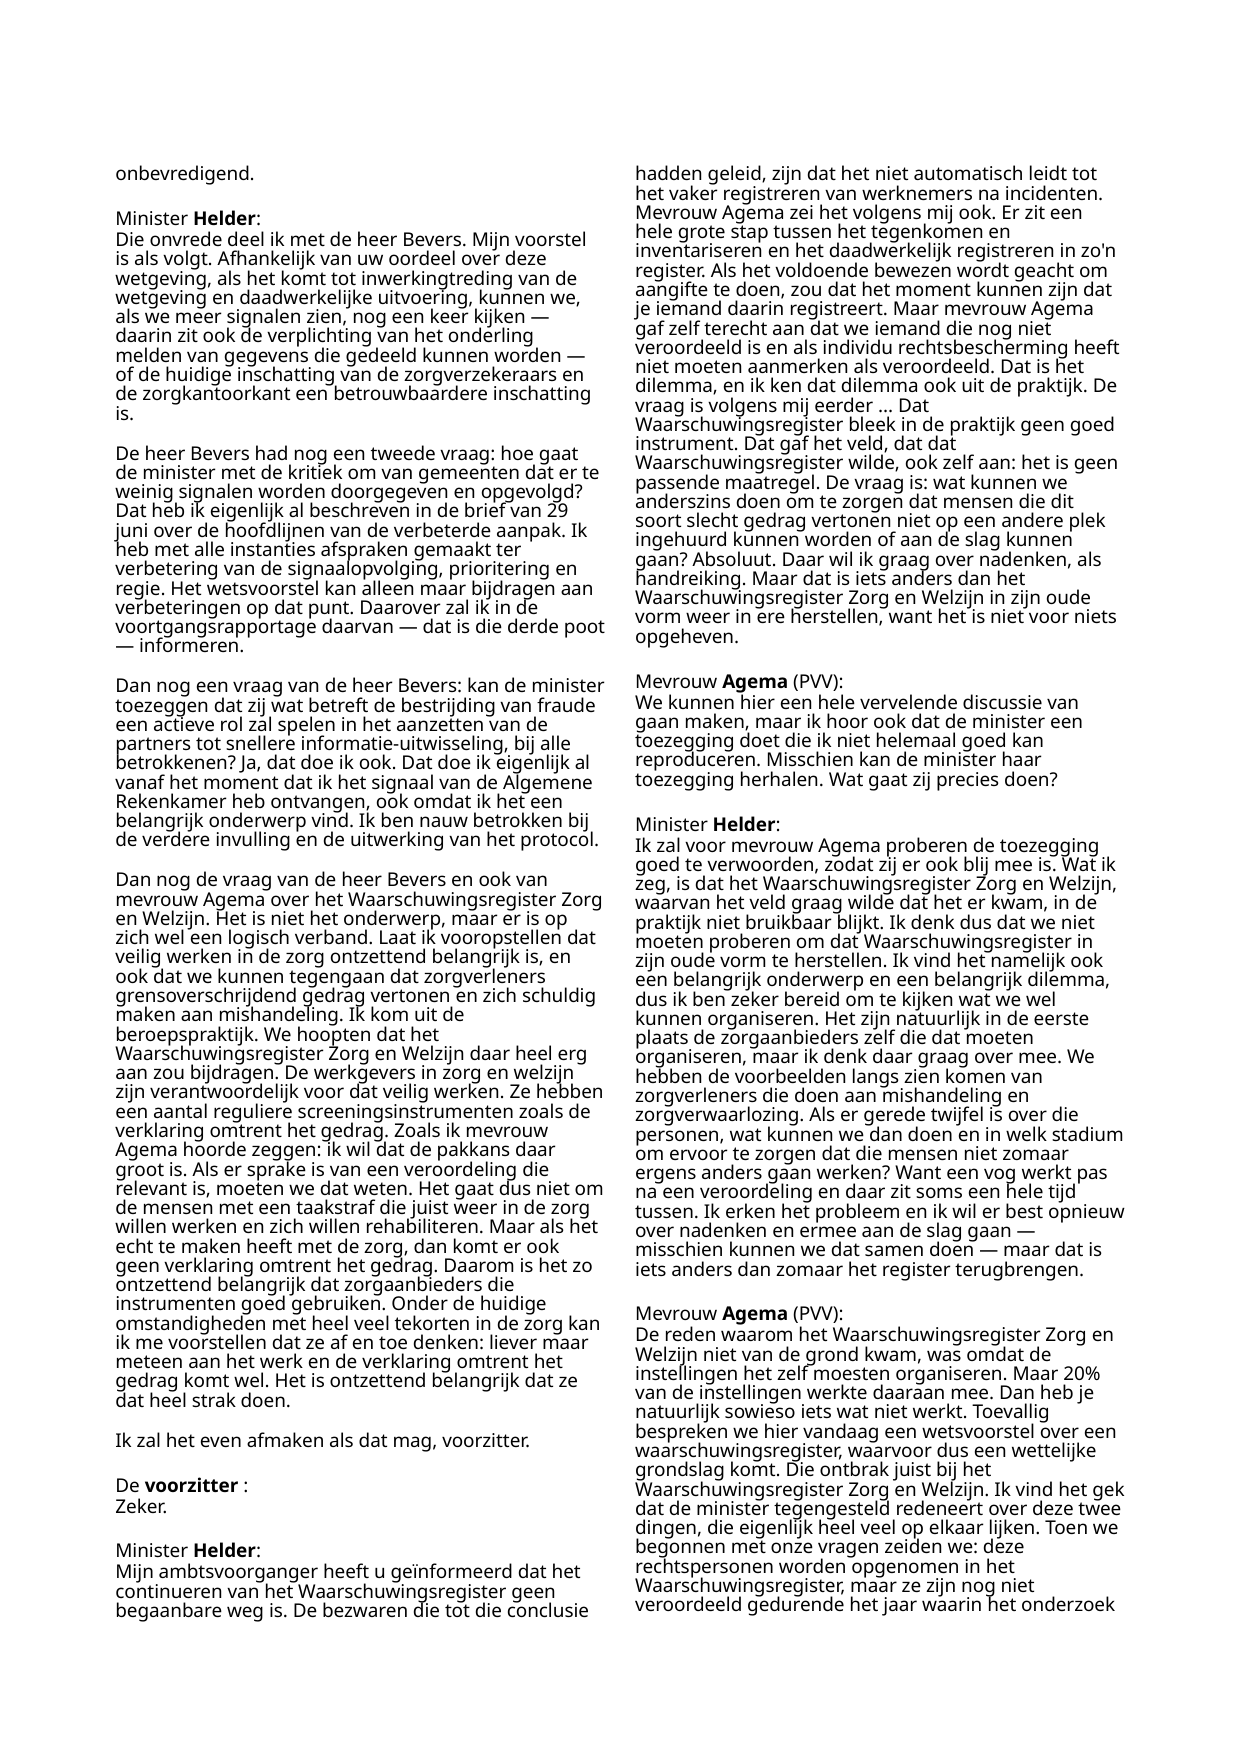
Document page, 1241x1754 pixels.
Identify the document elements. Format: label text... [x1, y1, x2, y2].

text De voorzitter : [115, 1472, 605, 1498]
text onbevredigend. [115, 165, 605, 184]
text hadden geleid, zijn dat het niet automatisch leidt tot het vaker registreren van werknemers na incidenten. Mevrouw Agema zei het volgens mij ook. Er zit een hele grote stap tussen het tegenkomen en inventariseren en het daadwerkelijk registreren in zo'n register. Als het voldoende bewezen wordt geacht om aangifte te doen, zou dat het moment kunnen zijn dat je iemand daarin registreert. Maar mevrouw Agema gaf zelf terecht aan dat we iemand die nog niet veroordeeld is en als individu rechtsbescherming heeft niet moeten aanmerken als veroordeeld. Dat is het dilemma, en ik ken dat dilemma ook uit de praktijk. De vraag is volgens mij eerder ... Dat Waarschuwingsregister bleek in de praktijk geen goed instrument. Dat gaf het veld, dat dat Waarschuwingsregister wilde, ook zelf aan: het is geen passende maatregel. De vraag is: wat kunnen we anderszins doen om te zorgen dat mensen die dit soort slecht gedrag vertonen niet op een andere plek ingehuurd kunnen worden of aan de slag kunnen gaan? Absoluut. Daar wil ik graag over nadenken, als handreiking. Maar dat is iets anders dan het Waarschuwingsregister Zorg en Welzijn in zijn oude vorm weer in ere herstellen, want het is niet voor niets opgeheven. [635, 165, 1125, 647]
text Mevrouw Agema (PVV): [635, 1301, 1125, 1326]
text Mevrouw Agema (PVV): [635, 668, 1125, 694]
text Minister Helder: [115, 205, 605, 231]
text We kunnen hier een hele vervelende discussie van gaan maken, maar ik hoor ook dat de minister een toezegging doet die ik niet helemaal goed kan reproduceren. Misschien kan de minister haar toezegging herhalen. Wat gaat zij precies doen? [635, 694, 1125, 790]
text De reden waarom het Waarschuwingsregister Zorg en Welzijn niet van de grond kwam, was omdat de instellingen het zelf moesten organiseren. Maar 20% van de instellingen werkte daaraan mee. Dan heb je natuurlijk sowieso iets wat niet werkt. Toevallig bespreken we hier vandaag een wetsvoorstel over een waarschuwingsregister, waarvoor dus een wettelijke grondslag komt. Die ontbrak juist bij het Waarschuwingsregister Zorg en Welzijn. Ik vind het gek dat de minister tegengesteld redeneert over deze twee dingen, die eigenlijk heel veel op elkaar lijken. Toen we begonnen met onze vragen zeiden we: deze rechtspersonen worden opgenomen in het Waarschuwingsregister, maar ze zijn nog niet veroordeeld gedurende het jaar waarin het onderzoek [635, 1326, 1125, 1615]
text Mijn ambtsvoorganger heeft u geïnformeerd dat het continueren van het Waarschuwingsregister geen begaanbare weg is. De bezwaren die tot die conclusie [115, 1563, 605, 1621]
text Ik zal voor mevrouw Agema proberen de toezegging goed te verwoorden, zodat zij er ook blij mee is. Wat ik zeg, is dat het Waarschuwingsregister Zorg en Welzijn, waarvan het veld graag wilde dat het er kwam, in de praktijk niet bruikbaar blijkt. Ik denk dus dat we niet moeten proberen om dat Waarschuwingsregister in zijn oude vorm te herstellen. Ik vind het namelijk ook een belangrijk onderwerp en een belangrijk dilemma, dus ik ben zeker bereid om te kijken wat we wel kunnen organiseren. Het zijn natuurlijk in de eerste plaats de zorgaanbieders zelf die dat moeten organiseren, maar ik denk daar graag over mee. We hebben de voorbeelden langs zien komen van zorgverleners die doen aan mishandeling en zorgverwaarlozing. Als er gerede twijfel is over die personen, wat kunnen we dan doen en in welk stadium om ervoor te zorgen dat die mensen niet zomaar ergens anders gaan werken? Want een vog werkt pas na een veroordeling en daar zit soms een hele tijd tussen. Ik erken het probleem en ik wil er best opnieuw over nadenken en ermee aan de slag gaan — misschien kunnen we dat samen doen — maar dat is iets anders dan zomaar het register terugbrengen. [635, 837, 1125, 1280]
text Die onvrede deel ik met de heer Bevers. Mijn voorstel is als volgt. Afhankelijk van uw oordeel over deze wetgeving, als het komt tot inwerkingtreding van de wetgeving en daadwerkelijke uitvoering, kunnen we, als we meer signalen zien, nog een keer kijken — daarin zit ook de verplichting van het onderling melden van gegevens die gedeeld kunnen worden — of de huidige inschatting van de zorgverzekeraars en de zorgkantoorkant een betrouwbaardere inschatting is. [115, 231, 605, 424]
text Dan nog een vraag van de heer Bevers: kan de minister toezeggen dat zij wat betreft de bestrijding van fraude een actieve rol zal spelen in het aanzetten van de partners tot snellere informatie-uitwisseling, bij alle betrokkenen? Ja, dat doe ik ook. Dat doe ik eigenlijk al vanaf het moment dat ik het signaal van de Algemene Rekenkamer heb ontvangen, ook omdat ik het een belangrijk onderwerp vind. Ik ben nauw betrokken bij de verdere invulling en de uitwerking van het protocol. [115, 677, 605, 851]
text Zeker. [115, 1498, 605, 1517]
text Ik zal het even afmaken als dat mag, voorzitter. [115, 1432, 605, 1451]
text De heer Bevers had nog een tweede vraag: hoe gaat de minister met de kritiek om van gemeenten dat er te weinig signalen worden doorgegeven en opgevolgd? Dat heb ik eigenlijk al beschreven in de brief van 29 juni over de hoofdlijnen van de verbeterde aanpak. Ik heb met alle instanties afspraken gemaakt ter verbetering van de signaalopvolging, prioritering en regie. Het wetsvoorstel kan alleen maar bijdragen aan verbeteringen op dat punt. Daarover zal ik in de voortgangsrapportage daarvan — dat is die derde poot — informeren. [115, 444, 605, 657]
text Minister Helder: [115, 1538, 605, 1563]
text Minister Helder: [635, 811, 1125, 837]
text Dan nog de vraag van de heer Bevers en ook van mevrouw Agema over het Waarschuwingsregister Zorg en Welzijn. Het is niet het onderwerp, maar er is op zich wel een logisch verband. Laat ik vooropstellen dat veilig werken in de zorg ontzettend belangrijk is, en ook dat we kunnen tegengaan dat zorgverleners grensoverschrijdend gedrag vertonen en zich schuldig maken aan mishandeling. Ik kom uit de beroepspraktijk. We hoopten dat het Waarschuwingsregister Zorg en Welzijn daar heel erg aan zou bijdragen. De werkgevers in zorg en welzijn zijn verantwoordelijk voor dat veilig werken. Ze hebben een aantal reguliere screeningsinstrumenten zoals de verklaring omtrent het gedrag. Zoals ik mevrouw Agema hoorde zeggen: ik wil dat de pakkans daar groot is. Als er sprake is van een veroordeling die relevant is, moeten we dat weten. Het gaat dus niet om de mensen met een taakstraf die juist weer in de zorg willen werken en zich willen rehabiliteren. Maar als het echt te maken heeft met de zorg, dan komt er ook geen verklaring omtrent het gedrag. Daarom is het zo ontzettend belangrijk dat zorgaanbieders die instrumenten goed gebruiken. Onder de huidige omstandigheden met heel veel tekorten in de zorg kan ik me voorstellen dat ze af en toe denken: liever maar meteen aan het werk en de verklaring omtrent het gedrag komt wel. Het is ontzettend belangrijk dat ze dat heel strak doen. [115, 871, 605, 1411]
